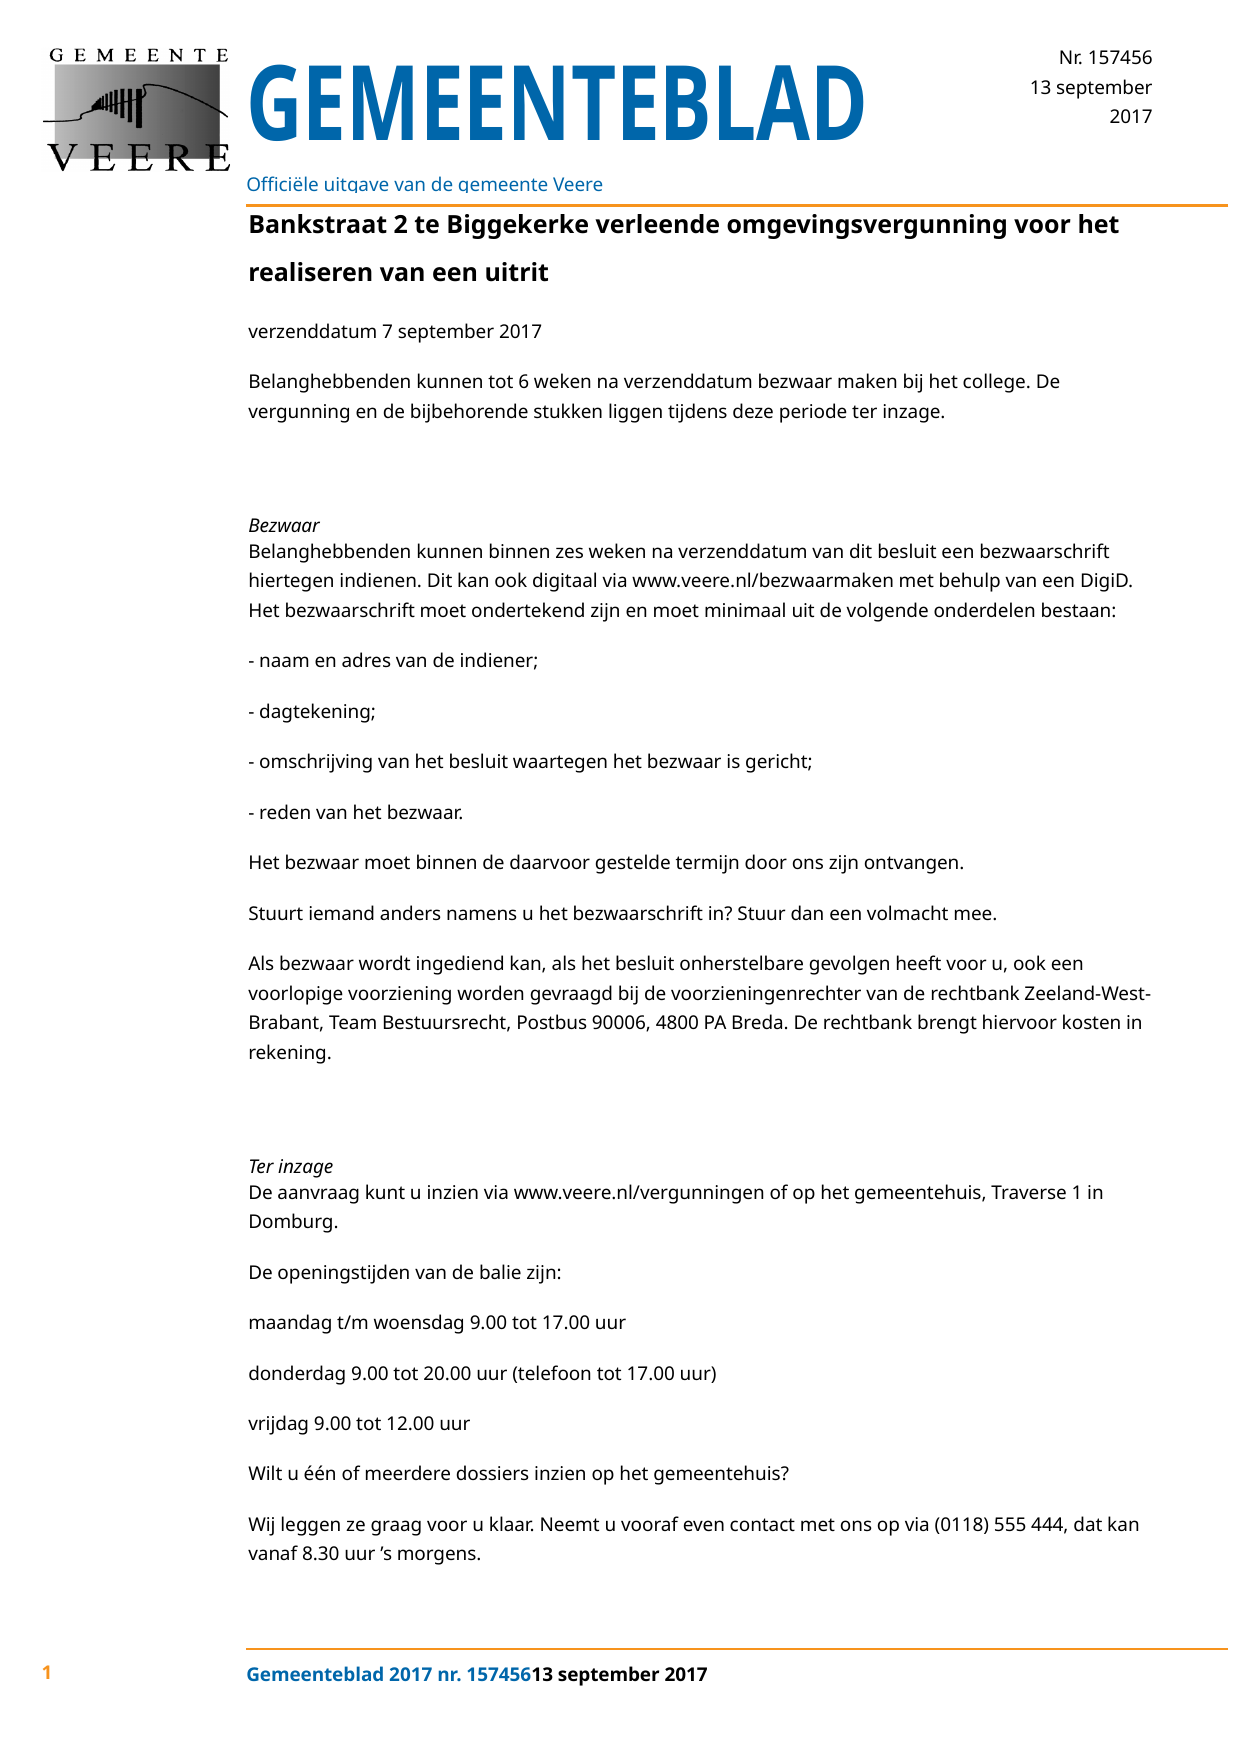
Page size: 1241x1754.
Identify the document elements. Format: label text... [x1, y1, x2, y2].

text verzenddatum 7 september 2017 [248, 318, 1152, 344]
text Het bezwaar moet binnen de daarvoor gestelde termijn door ons zijn ontvangen. [248, 849, 1152, 875]
text Wilt u één of meerdere dossiers inzien op het gemeentehuis? [248, 1461, 1152, 1486]
text - naam en adres van de indiener; [248, 648, 1152, 673]
text Bezwaar [248, 512, 1152, 538]
text De openingstijden van de balie zijn: [248, 1259, 1152, 1285]
text - omschrijving van het besluit waartegen het bezwaar is gericht; [248, 748, 1152, 774]
text Ter inzage [248, 1153, 1152, 1179]
text donderdag 9.00 tot 20.00 uur (telefoon tot 17.00 uur) [248, 1360, 1152, 1386]
text maandag t/m woensdag 9.00 tot 17.00 uur [248, 1309, 1152, 1335]
text - reden van het bezwaar. [248, 799, 1152, 824]
text Bankstraat 2 te Biggekerke verleende omgevingsvergunning voor het realiseren van een uitrit [248, 207, 1152, 288]
text Belanghebbenden kunnen binnen zes weken na verzenddatum van dit besluit een bezwaarschrift hiertegen indienen. Dit kan ook digitaal via www.veere.nl/bezwaarmaken met behulp van een DigiD. Het bezwaarschrift moet ondertekend zijn en moet minimaal uit de volgende onderdelen bestaan: [248, 538, 1152, 623]
text De aanvraag kunt u inzien via www.veere.nl/vergunningen of op het gemeentehuis, Traverse 1 in Domburg. [248, 1179, 1152, 1234]
text - dagtekening; [248, 698, 1152, 724]
text vrijdag 9.00 tot 12.00 uur [248, 1410, 1152, 1436]
text Als bezwaar wordt ingediend kan, als het besluit onherstelbare gevolgen heeft voor u, ook een voorlopige voorziening worden gevraagd bij de voorzieningenrechter van de rechtbank Zeeland-West-Brabant, Team Bestuursrecht, Postbus 90006, 4800 PA Breda. De rechtbank brengt hiervoor kosten in rekening. [248, 950, 1152, 1064]
text Stuurt iemand anders namens u het bezwaarschrift in? Stuur dan een volmacht mee. [248, 900, 1152, 925]
text Wij leggen ze graag voor u klaar. Neemt u vooraf even contact met ons op via (0118) 555 444, dat kan vanaf 8.30 uur ’s morgens. [248, 1511, 1152, 1566]
picture [41, 47, 231, 172]
text Belanghebbenden kunnen tot 6 weken na verzenddatum bezwaar maken bij het college. De vergunning en de bijbehorende stukken liggen tijdens deze periode ter inzage. [248, 368, 1152, 424]
